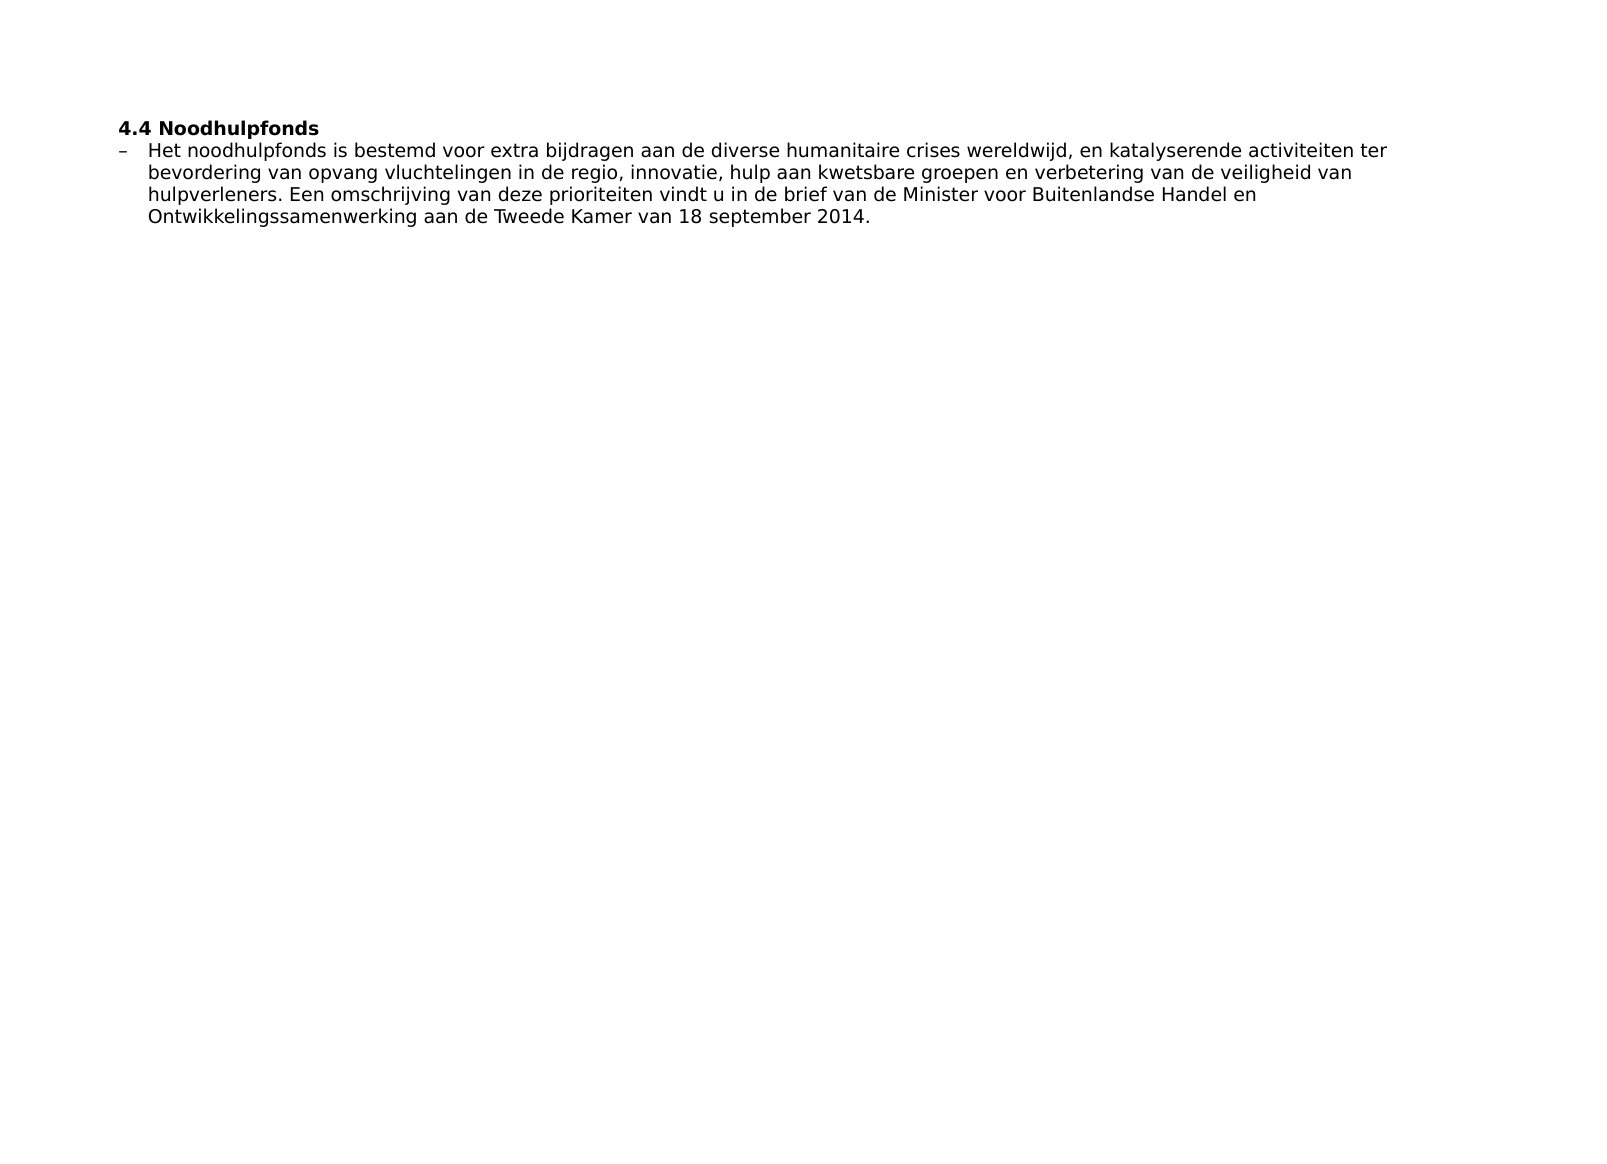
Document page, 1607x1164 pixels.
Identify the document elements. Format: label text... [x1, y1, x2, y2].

subtitle 4.4 Noodhulpfonds [118, 118, 1488, 140]
text – Het noodhulpfonds is bestemd voor extra bijdragen aan de diverse humanitaire crises wereldwijd, en katalyserende activiteiten ter bevordering van opvang vluchtelingen in de regio, innovatie, hulp aan kwetsbare groepen en verbetering van de veiligheid van hulpverleners. Een omschrijving van deze prioriteiten vindt u in de brief van de Minister voor Buitenlandse Handel en Ontwikkelingssamenwerking aan de Tweede Kamer van 18 september 2014. [118, 140, 1488, 228]
